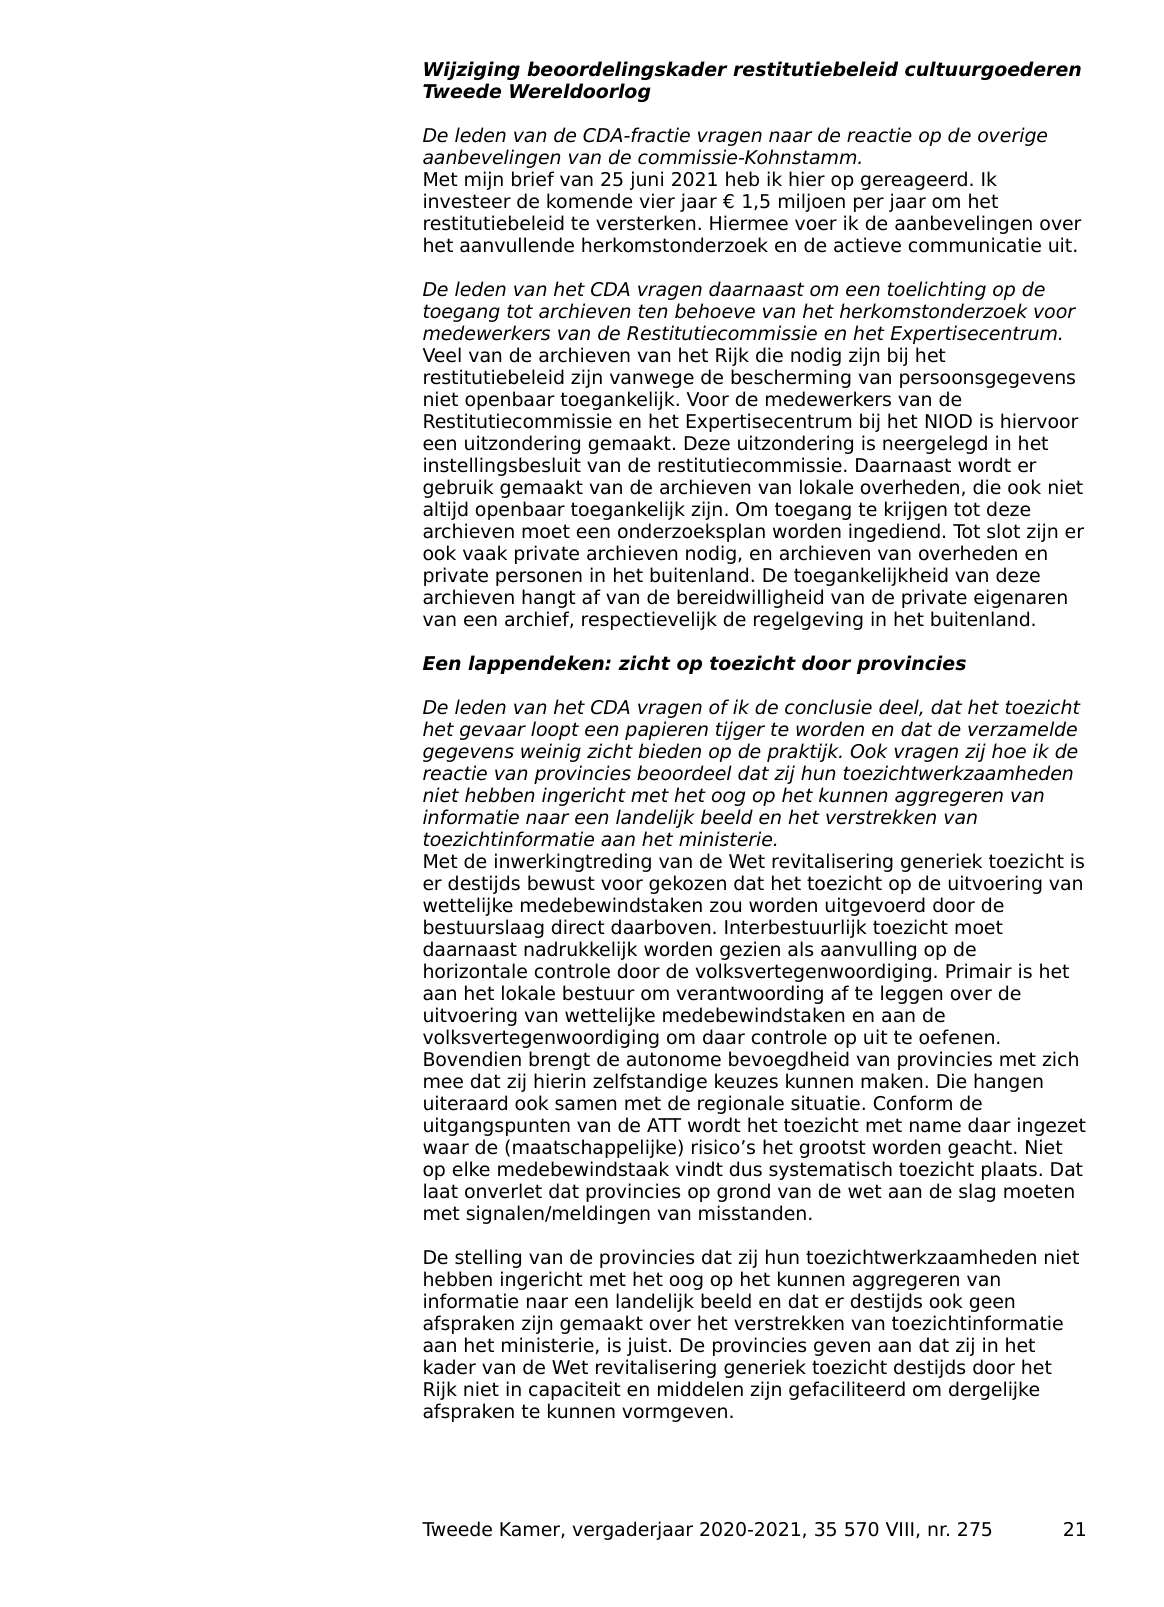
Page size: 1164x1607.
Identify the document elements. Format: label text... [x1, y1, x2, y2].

text De leden van het CDA vragen of ik de conclusie deel, dat het toezicht het gevaar loopt een papieren tijger te worden en dat de verzamelde gegevens weinig zicht bieden op de praktijk. Ook vragen zij hoe ik de reactie van provincies beoordeel dat zij hun toezichtwerkzaamheden niet hebben ingericht met het oog op het kunnen aggregeren van informatie naar een landelijk beeld en het verstrekken van toezichtinformatie aan het ministerie. [422, 697, 1087, 851]
text De leden van het CDA vragen daarnaast om een toelichting op de toegang tot archieven ten behoeve van het herkomstonderzoek voor medewerkers van de Restitutiecommissie en het Expertisecentrum. [422, 279, 1087, 345]
text Met de inwerkingtreding van de Wet revitalisering generiek toezicht is er destijds bewust voor gekozen dat het toezicht op de uitvoering van wettelijke medebewindstaken zou worden uitgevoerd door de bestuurslaag direct daarboven. Interbestuurlijk toezicht moet daarnaast nadrukkelijk worden gezien als aanvulling op de horizontale controle door de volksvertegenwoordiging. Primair is het aan het lokale bestuur om verantwoording af te leggen over de uitvoering van wettelijke medebewindstaken en aan de volksvertegenwoordiging om daar controle op uit te oefenen. Bovendien brengt de autonome bevoegdheid van provincies met zich mee dat zij hierin zelfstandige keuzes kunnen maken. Die hangen uiteraard ook samen met de regionale situatie. Conform de uitgangspunten van de ATT wordt het toezicht met name daar ingezet waar de (maatschappelijke) risico’s het grootst worden geacht. Niet op elke medebewindstaak vindt dus systematisch toezicht plaats. Dat laat onverlet dat provincies op grond van de wet aan de slag moeten met signalen/meldingen van misstanden. [422, 851, 1087, 1225]
subtitle Een lappendeken: zicht op toezicht door provincies [422, 653, 1087, 675]
text De stelling van de provincies dat zij hun toezichtwerkzaamheden niet hebben ingericht met het oog op het kunnen aggregeren van informatie naar een landelijk beeld en dat er destijds ook geen afspraken zijn gemaakt over het verstrekken van toezichtinformatie aan het ministerie, is juist. De provincies geven aan dat zij in het kader van de Wet revitalisering generiek toezicht destijds door het Rijk niet in capaciteit en middelen zijn gefaciliteerd om dergelijke afspraken te kunnen vormgeven. [422, 1247, 1087, 1423]
text De leden van de CDA-fractie vragen naar de reactie op de overige aanbevelingen van de commissie-Kohnstamm. [422, 125, 1087, 169]
subtitle Wijziging beoordelingskader restitutiebeleid cultuurgoederen Tweede Wereldoorlog [422, 59, 1087, 103]
text Met mijn brief van 25 juni 2021 heb ik hier op gereageerd. Ik investeer de komende vier jaar € 1,5 miljoen per jaar om het restitutiebeleid te versterken. Hiermee voer ik de aanbevelingen over het aanvullende herkomstonderzoek en de actieve communicatie uit. [422, 169, 1087, 257]
text Veel van de archieven van het Rijk die nodig zijn bij het restitutiebeleid zijn vanwege de bescherming van persoonsgegevens niet openbaar toegankelijk. Voor de medewerkers van de Restitutiecommissie en het Expertisecentrum bij het NIOD is hiervoor een uitzondering gemaakt. Deze uitzondering is neergelegd in het instellingsbesluit van de restitutiecommissie. Daarnaast wordt er gebruik gemaakt van de archieven van lokale overheden, die ook niet altijd openbaar toegankelijk zijn. Om toegang te krijgen tot deze archieven moet een onderzoeksplan worden ingediend. Tot slot zijn er ook vaak private archieven nodig, en archieven van overheden en private personen in het buitenland. De toegankelijkheid van deze archieven hangt af van de bereidwilligheid van de private eigenaren van een archief, respectievelijk de regelgeving in het buitenland. [422, 345, 1087, 631]
